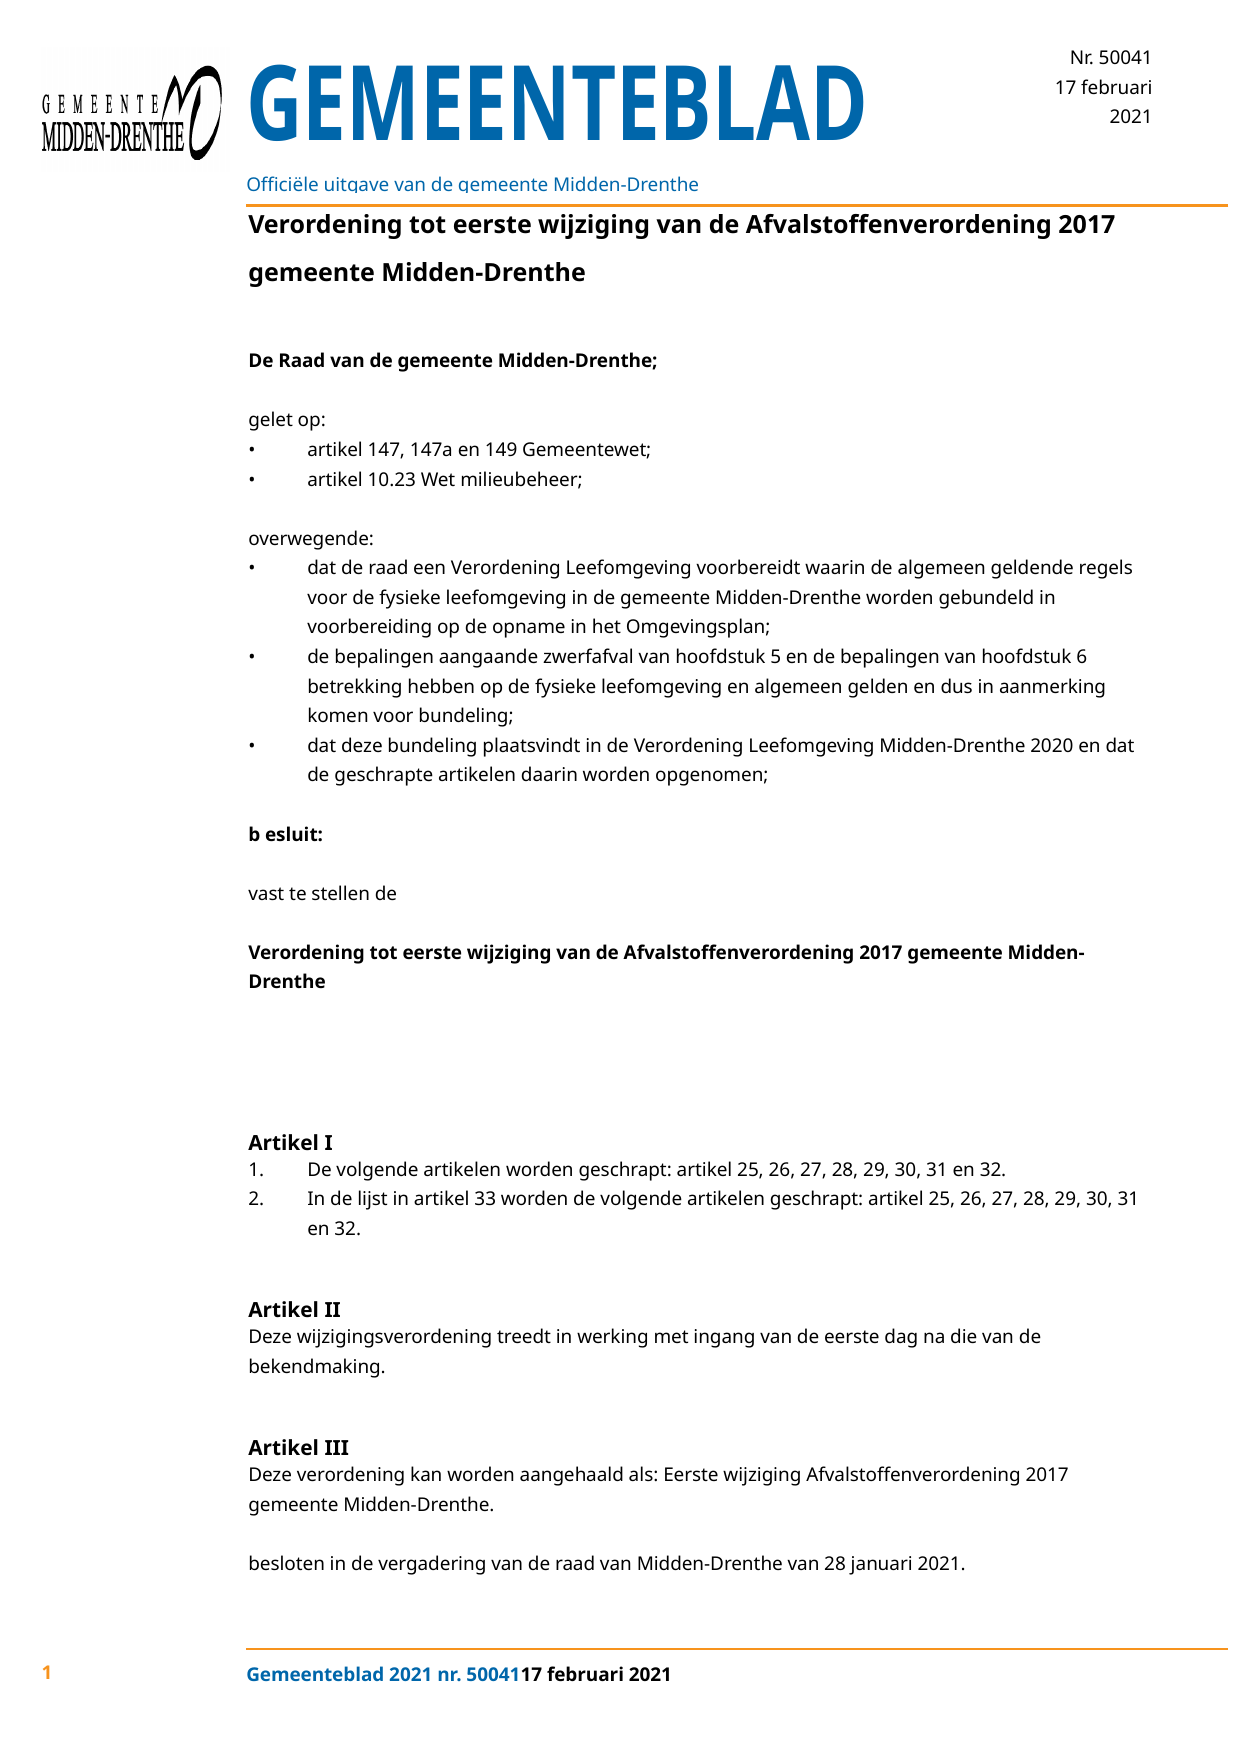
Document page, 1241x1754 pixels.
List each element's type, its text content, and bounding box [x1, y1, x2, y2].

text Deze wijzigingsverordening treedt in werking met ingang van de eerste dag na die van de bekendmaking. [248, 1324, 1152, 1379]
list De volgende artikelen worden geschrapt: artikel 25, 26, 27, 28, 29, 30, 31 en 32. [248, 1156, 1152, 1182]
text b esluit: [248, 821, 1152, 847]
text Artikel I [248, 1128, 1152, 1156]
list In de lijst in artikel 33 worden de volgende artikelen geschrapt: artikel 25, 26, 27, 28, 29, 30, 31 en 32. [248, 1186, 1152, 1241]
list artikel 147, 147a en 149 Gemeentewet; [248, 436, 1152, 462]
picture [41, 47, 231, 172]
text Deze verordening kan worden aangehaald als: Eerste wijziging Afvalstoffenverordening 2017 gemeente Midden-Drenthe. [248, 1462, 1152, 1517]
list dat deze bundeling plaatsvindt in de Verordening Leefomgeving Midden-Drenthe 2020 en dat de geschrapte artikelen daarin worden opgenomen; [248, 732, 1152, 787]
text overwegende: [248, 525, 1152, 551]
text De Raad van de gemeente Midden-Drenthe; [248, 347, 1152, 373]
list dat de raad een Verordening Leefomgeving voorbereidt waarin de algemeen geldende regels voor de fysieke leefomgeving in de gemeente Midden-Drenthe worden gebundeld in voorbereiding op de opname in het Omgevingsplan; [248, 554, 1152, 639]
list de bepalingen aangaande zwerfafval van hoofdstuk 5 en de bepalingen van hoofdstuk 6 betrekking hebben op de fysieke leefomgeving en algemeen gelden en dus in aanmerking komen voor bundeling; [248, 643, 1152, 728]
text Verordening tot eerste wijziging van de Afvalstoffenverordening 2017 gemeente Midden-Drenthe [248, 207, 1152, 288]
text Verordening tot eerste wijziging van de Afvalstoffenverordening 2017 gemeente Midden-Drenthe [248, 939, 1152, 994]
text Artikel II [248, 1295, 1152, 1324]
text besloten in de vergadering van de raad van Midden-Drenthe van 28 januari 2021. [248, 1550, 1152, 1576]
text gelet op: [248, 407, 1152, 432]
text Artikel III [248, 1433, 1152, 1462]
text vast te stellen de [248, 880, 1152, 906]
list artikel 10.23 Wet milieubeheer; [248, 466, 1152, 492]
